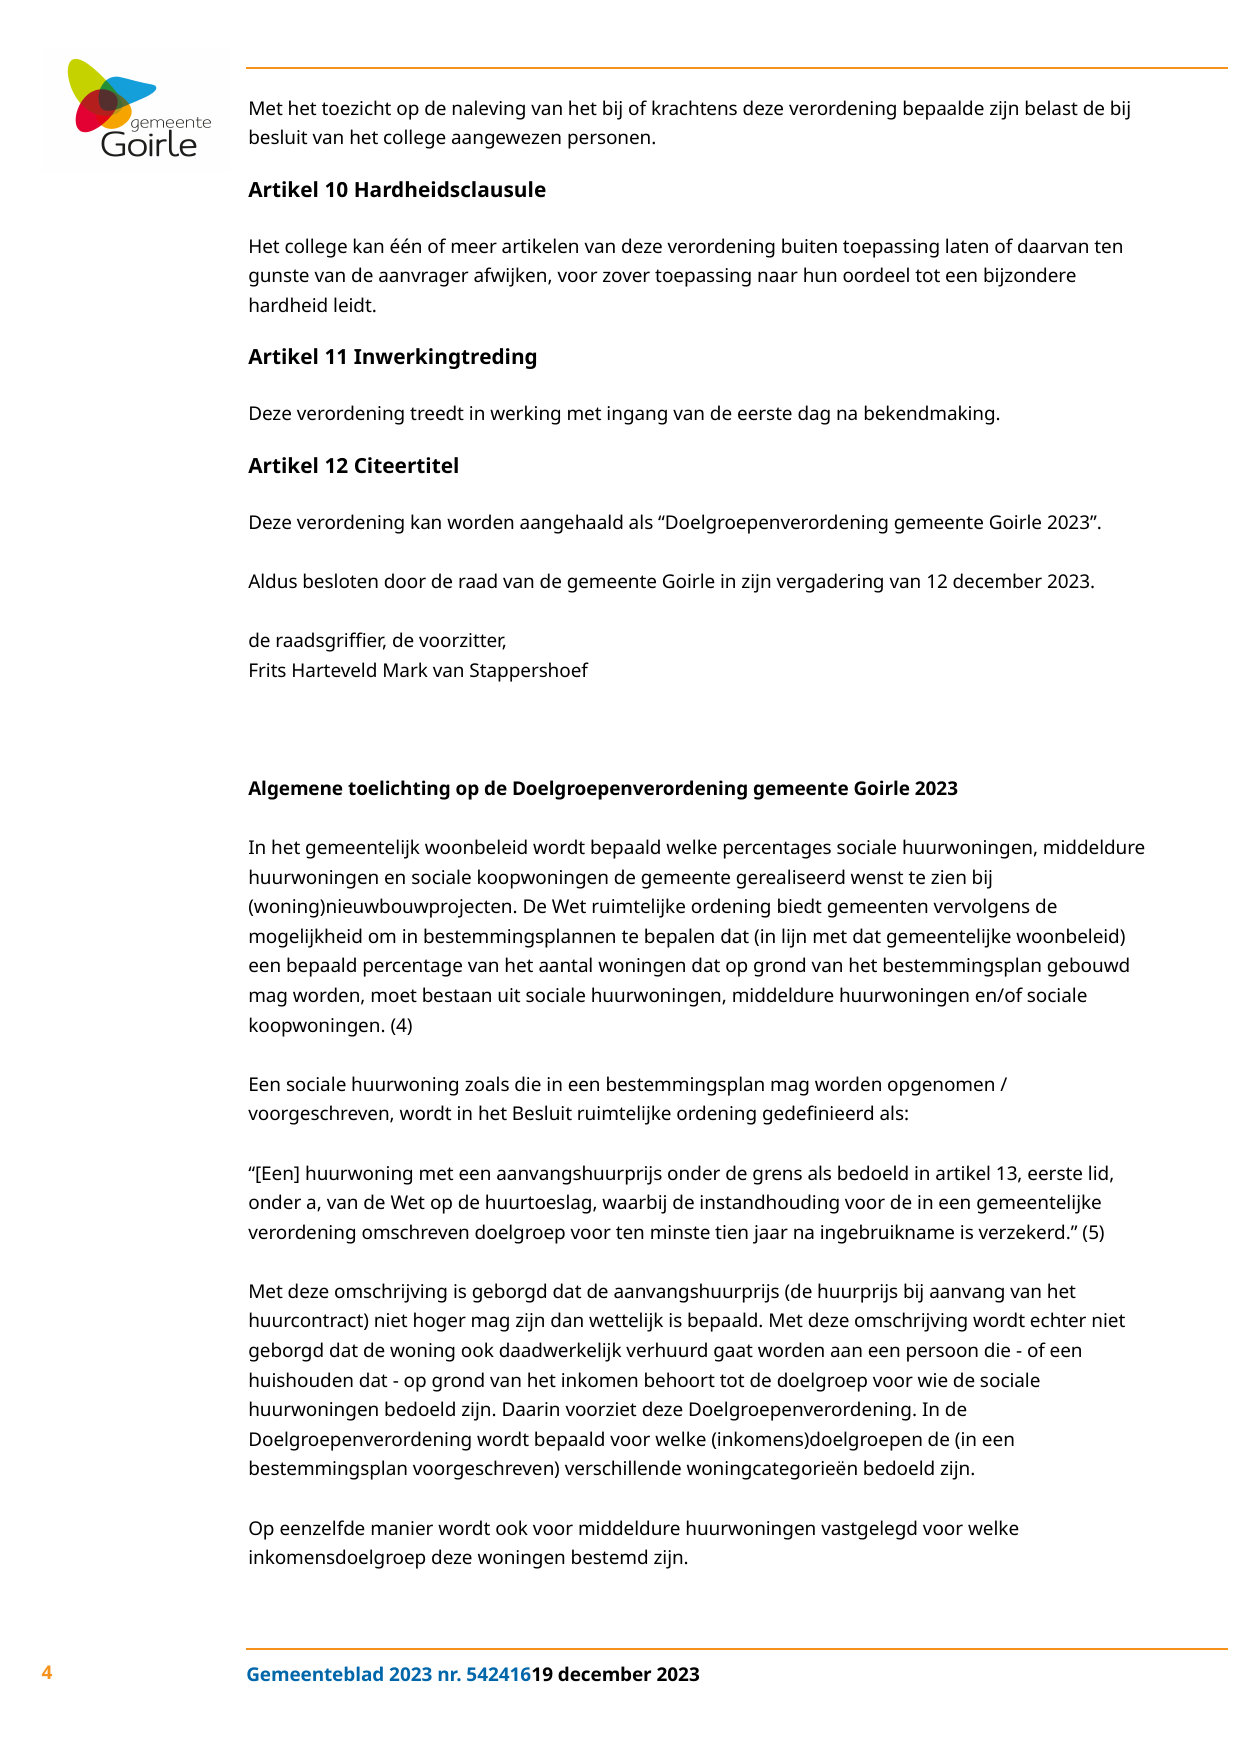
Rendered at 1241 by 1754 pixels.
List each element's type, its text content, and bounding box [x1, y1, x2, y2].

text Artikel 10 Hardheidsclausule [248, 175, 1152, 203]
text Algemene toelichting op de Doelgroepenverordening gemeente Goirle 2023 [248, 775, 1152, 801]
text Het college kan één of meer artikelen van deze verordening buiten toepassing laten of daarvan ten gunste van de aanvrager afwijken, voor zover toepassing naar hun oordeel tot een bijzondere hardheid leidt. [248, 233, 1152, 318]
text Met het toezicht op de naleving van het bij of krachtens deze verordening bepaalde zijn belast de bij besluit van het college aangewezen personen. [248, 95, 1152, 150]
text Op eenzelfde manier wordt ook voor middeldure huurwoningen vastgelegd voor welke inkomensdoelgroep deze woningen bestemd zijn. [248, 1515, 1152, 1570]
text “[Een] huurwoning met een aanvangshuurprijs onder de grens als bedoeld in artikel 13, eerste lid, onder a, van de Wet op de huurtoeslag, waarbij de instandhouding voor de in een gemeentelijke verordening omschreven doelgroep voor ten minste tien jaar na ingebruikname is verzekerd.” (5) [248, 1160, 1152, 1244]
text de raadsgriffier, de voorzitter, [248, 627, 1152, 653]
text Deze verordening treedt in werking met ingang van de eerste dag na bekendmaking. [248, 400, 1152, 426]
picture [41, 47, 231, 172]
text Frits Harteveld Mark van Stappershoef [248, 657, 1152, 682]
text Met deze omschrijving is geborgd dat de aanvangshuurprijs (de huurprijs bij aanvang van het huurcontract) niet hoger mag zijn dan wettelijk is bepaald. Met deze omschrijving wordt echter niet geborgd dat de woning ook daadwerkelijk verhuurd gaat worden aan een persoon die - of een huishouden dat - op grond van het inkomen behoort tot de doelgroep voor wie de sociale huurwoningen bedoeld zijn. Daarin voorziet deze Doelgroepenverordening. In de Doelgroepenverordening wordt bepaald voor welke (inkomens)doelgroepen de (in een bestemmingsplan voorgeschreven) verschillende woningcategorieën bedoeld zijn. [248, 1278, 1152, 1481]
text Deze verordening kan worden aangehaald als “Doelgroepenverordening gemeente Goirle 2023”. [248, 509, 1152, 534]
text In het gemeentelijk woonbeleid wordt bepaald welke percentages sociale huurwoningen, middeldure huurwoningen en sociale koopwoningen de gemeente gerealiseerd wenst te zien bij (woning)nieuwbouwprojecten. De Wet ruimtelijke ordening biedt gemeenten vervolgens de mogelijkheid om in bestemmingsplannen te bepalen dat (in lijn met dat gemeentelijke woonbeleid) een bepaald percentage van het aantal woningen dat op grond van het bestemmingsplan gebouwd mag worden, moet bestaan uit sociale huurwoningen, middeldure huurwoningen en/of sociale koopwoningen. (4) [248, 834, 1152, 1037]
text Een sociale huurwoning zoals die in een bestemmingsplan mag worden opgenomen / voorgeschreven, wordt in het Besluit ruimtelijke ordening gedefinieerd als: [248, 1071, 1152, 1126]
text Artikel 12 Citeertitel [248, 451, 1152, 479]
text Artikel 11 Inwerkingtreding [248, 342, 1152, 371]
text Aldus besloten door de raad van de gemeente Goirle in zijn vergadering van 12 december 2023. [248, 568, 1152, 594]
